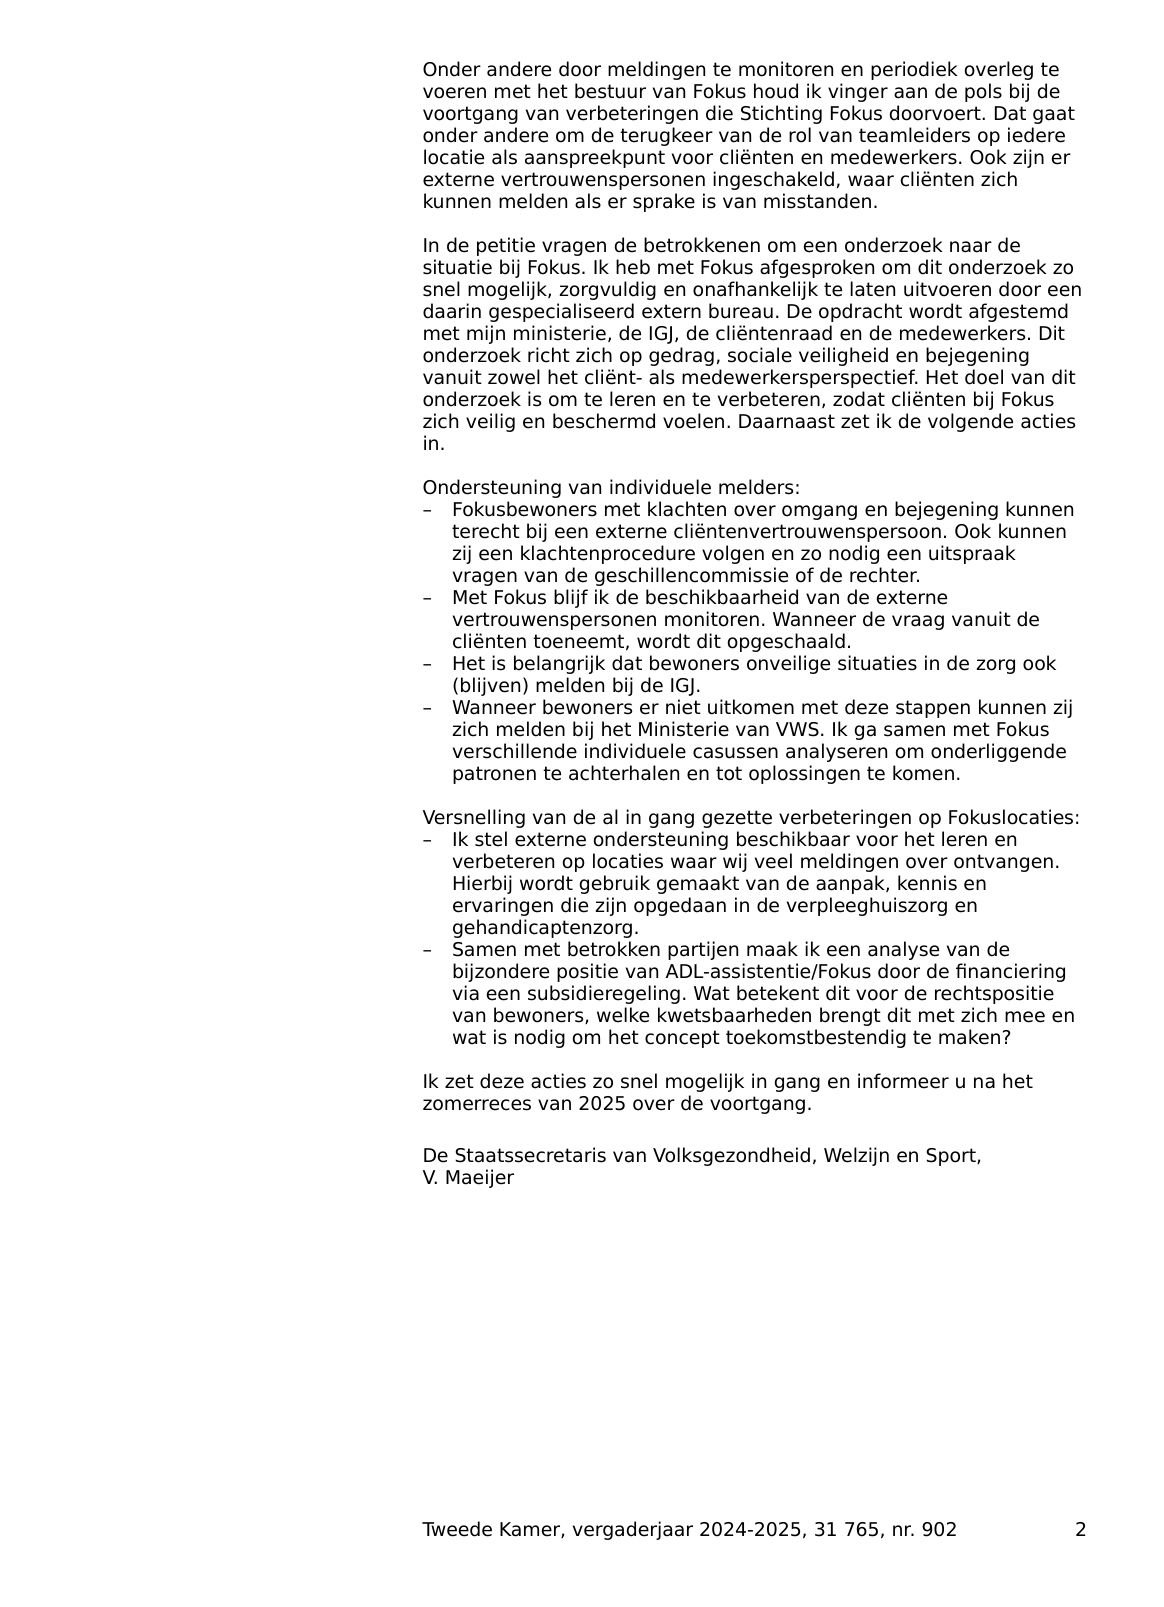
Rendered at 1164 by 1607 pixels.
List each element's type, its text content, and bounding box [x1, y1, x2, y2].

text – Samen met betrokken partijen maak ik een analyse van de bijzondere positie van ADL-assistentie/Fokus door de financiering via een subsidieregeling. Wat betekent dit voor de rechtspositie van bewoners, welke kwetsbaarheden brengt dit met zich mee en wat is nodig om het concept toekomstbestendig te maken? [422, 939, 1087, 1049]
text Onder andere door meldingen te monitoren en periodiek overleg te voeren met het bestuur van Fokus houd ik vinger aan de pols bij de voortgang van verbeteringen die Stichting Fokus doorvoert. Dat gaat onder andere om de terugkeer van de rol van teamleiders op iedere locatie als aanspreekpunt voor cliënten en medewerkers. Ook zijn er externe vertrouwenspersonen ingeschakeld, waar cliënten zich kunnen melden als er sprake is van misstanden. [422, 59, 1087, 213]
text De Staatssecretaris van Volksgezondheid, Welzijn en Sport, V. Maeijer [422, 1145, 1087, 1189]
text – Wanneer bewoners er niet uitkomen met deze stappen kunnen zij zich melden bij het Ministerie van VWS. Ik ga samen met Fokus verschillende individuele casussen analyseren om onderliggende patronen te achterhalen en tot oplossingen te komen. [422, 697, 1087, 785]
text Ondersteuning van individuele melders: [422, 477, 1087, 499]
text Ik zet deze acties zo snel mogelijk in gang en informeer u na het zomerreces van 2025 over de voortgang. [422, 1071, 1087, 1115]
text – Het is belangrijk dat bewoners onveilige situaties in de zorg ook (blijven) melden bij de IGJ. [422, 653, 1087, 697]
text – Fokusbewoners met klachten over omgang en bejegening kunnen terecht bij een externe cliëntenvertrouwenspersoon. Ook kunnen zij een klachtenprocedure volgen en zo nodig een uitspraak vragen van de geschillencommissie of de rechter. [422, 499, 1087, 587]
text Versnelling van de al in gang gezette verbeteringen op Fokuslocaties: [422, 807, 1087, 829]
text – Ik stel externe ondersteuning beschikbaar voor het leren en verbeteren op locaties waar wij veel meldingen over ontvangen. Hierbij wordt gebruik gemaakt van de aanpak, kennis en ervaringen die zijn opgedaan in de verpleeghuiszorg en gehandicaptenzorg. [422, 829, 1087, 939]
text – Met Fokus blijf ik de beschikbaarheid van de externe vertrouwenspersonen monitoren. Wanneer de vraag vanuit de cliënten toeneemt, wordt dit opgeschaald. [422, 587, 1087, 653]
text In de petitie vragen de betrokkenen om een onderzoek naar de situatie bij Fokus. Ik heb met Fokus afgesproken om dit onderzoek zo snel mogelijk, zorgvuldig en onafhankelijk te laten uitvoeren door een daarin gespecialiseerd extern bureau. De opdracht wordt afgestemd met mijn ministerie, de IGJ, de cliëntenraad en de medewerkers. Dit onderzoek richt zich op gedrag, sociale veiligheid en bejegening vanuit zowel het cliënt- als medewerkersperspectief. Het doel van dit onderzoek is om te leren en te verbeteren, zodat cliënten bij Fokus zich veilig en beschermd voelen. Daarnaast zet ik de volgende acties in. [422, 235, 1087, 455]
